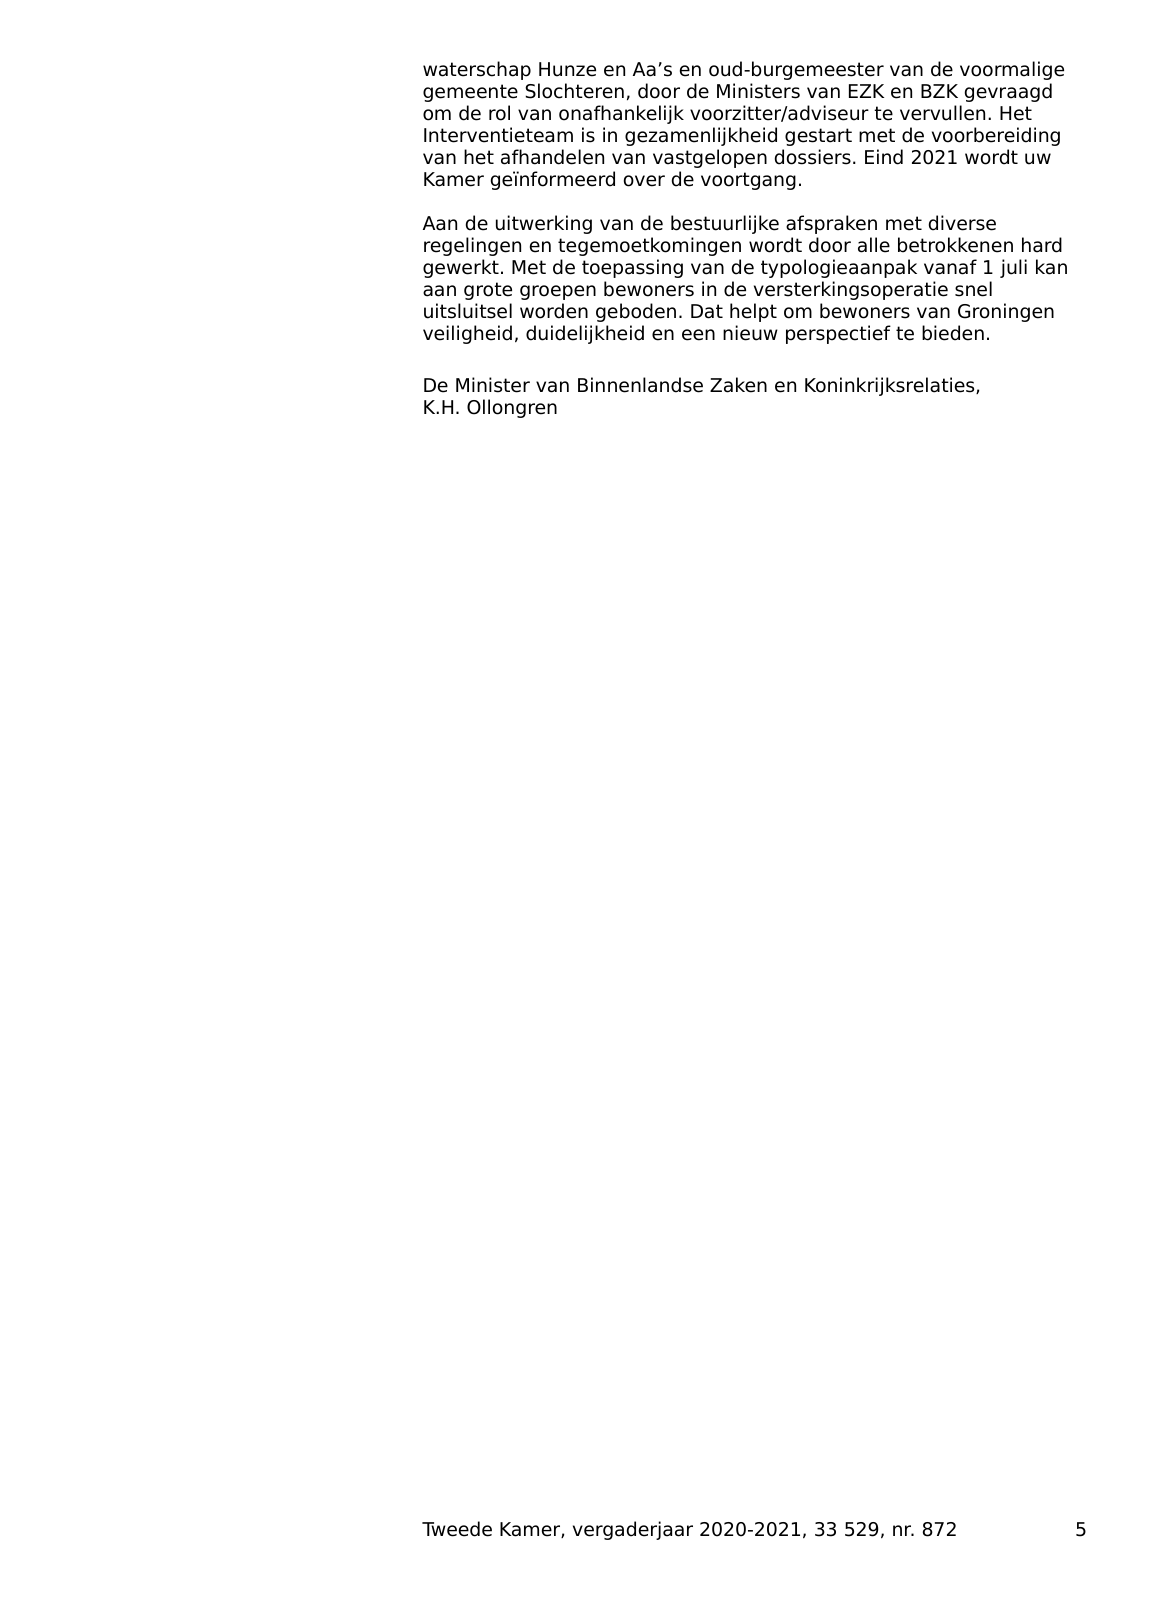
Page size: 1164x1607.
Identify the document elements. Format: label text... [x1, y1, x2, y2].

text De Minister van Binnenlandse Zaken en Koninkrijksrelaties, K.H. Ollongren [422, 375, 1087, 419]
text Aan de uitwerking van de bestuurlijke afspraken met diverse regelingen en tegemoetkomingen wordt door alle betrokkenen hard gewerkt. Met de toepassing van de typologieaanpak vanaf 1 juli kan aan grote groepen bewoners in de versterkingsoperatie snel uitsluitsel worden geboden. Dat helpt om bewoners van Groningen veiligheid, duidelijkheid en een nieuw perspectief te bieden. [422, 213, 1087, 345]
text waterschap Hunze en Aa’s en oud-burgemeester van de voormalige gemeente Slochteren, door de Ministers van EZK en BZK gevraagd om de rol van onafhankelijk voorzitter/adviseur te vervullen. Het Interventieteam is in gezamenlijkheid gestart met de voorbereiding van het afhandelen van vastgelopen dossiers. Eind 2021 wordt uw Kamer geïnformeerd over de voortgang. [422, 59, 1087, 191]
